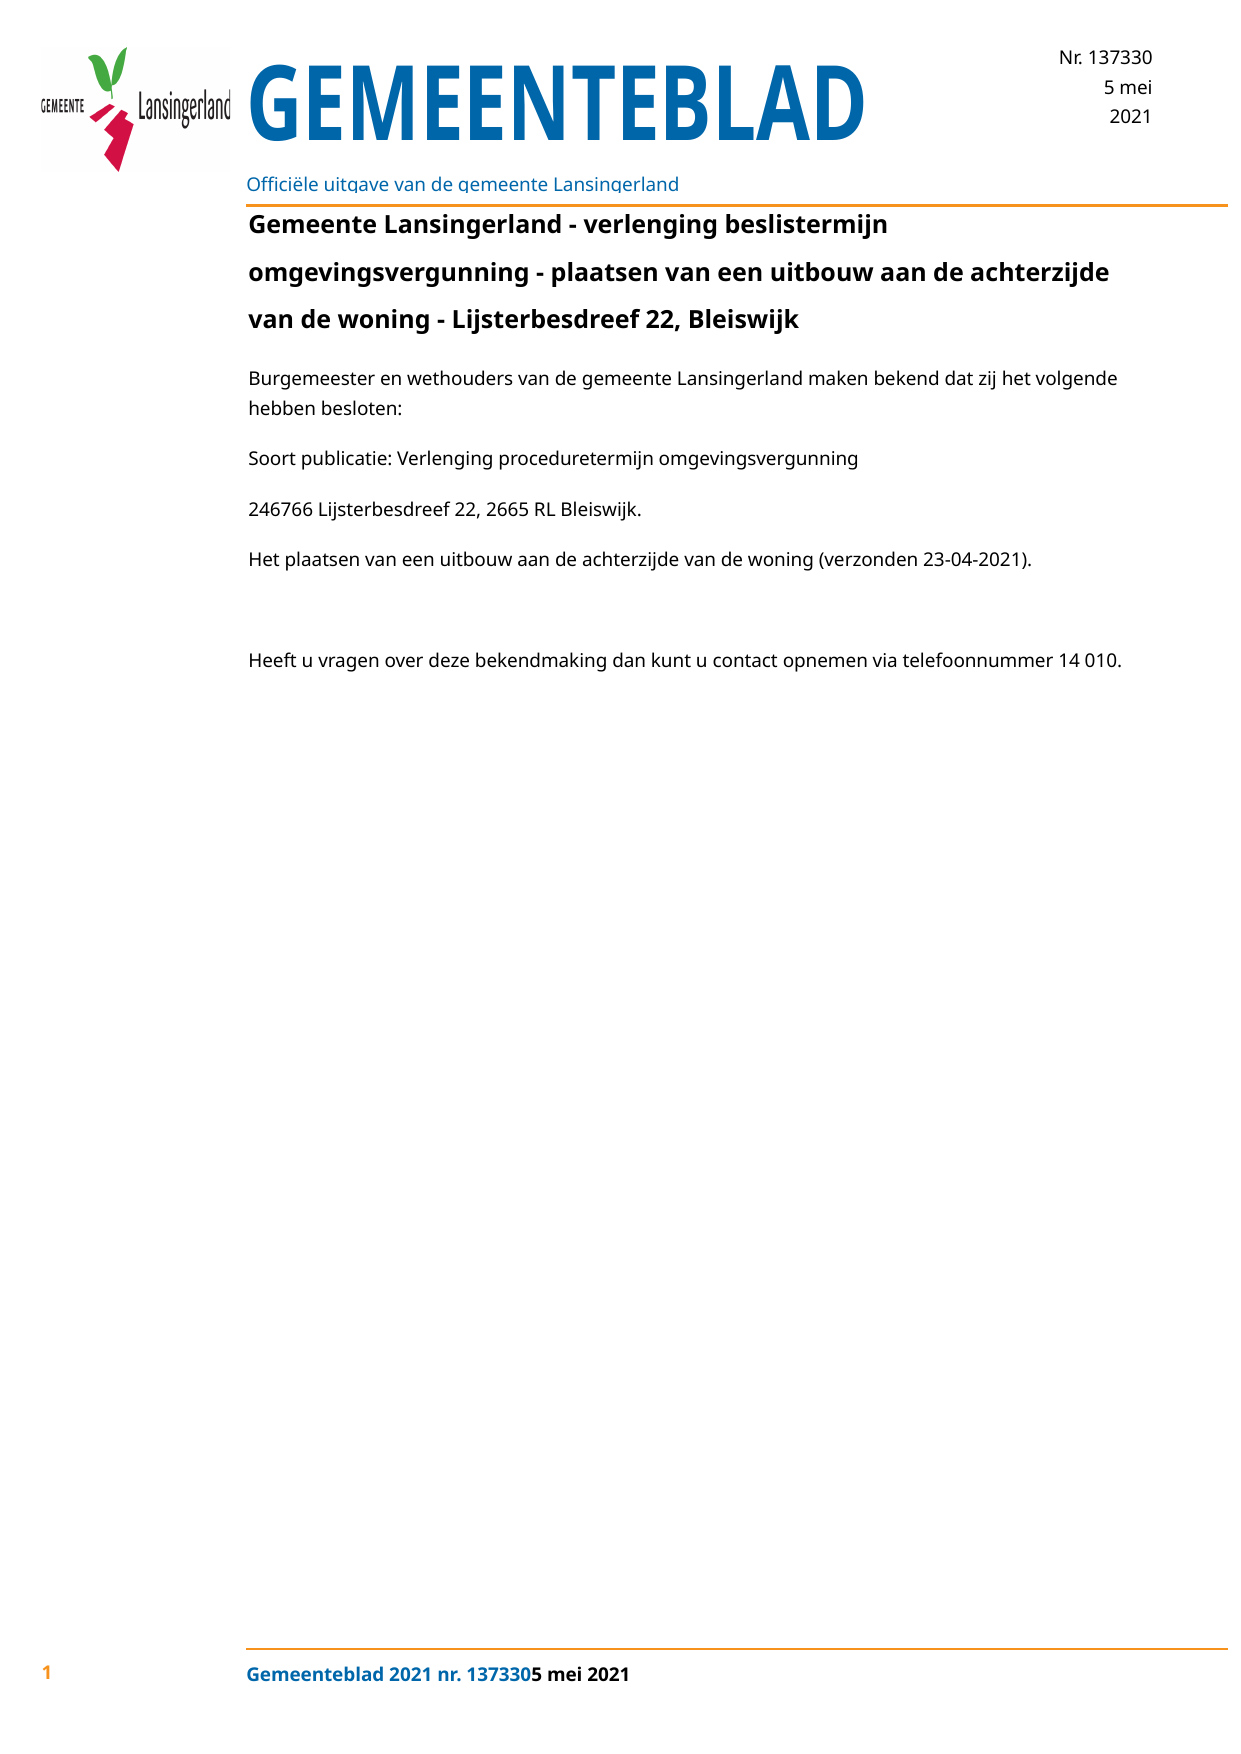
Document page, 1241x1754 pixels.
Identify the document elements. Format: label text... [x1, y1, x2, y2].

text Gemeente Lansingerland - verlenging beslistermijn omgevingsvergunning - plaatsen van een uitbouw aan de achterzijde van de woning - Lijsterbesdreef 22, Bleiswijk [248, 207, 1152, 336]
text Heeft u vragen over deze bekendmaking dan kunt u contact opnemen via telefoonnummer 14 010. [248, 647, 1152, 673]
picture [41, 47, 231, 172]
text Burgemeester en wethouders van de gemeente Lansingerland maken bekend dat zij het volgende hebben besloten: [248, 366, 1152, 421]
text Soort publicatie: Verlenging proceduretermijn omgevingsvergunning [248, 446, 1152, 471]
text 246766 Lijsterbesdreef 22, 2665 RL Bleiswijk. [248, 496, 1152, 522]
text Het plaatsen van een uitbouw aan de achterzijde van de woning (verzonden 23-04-2021). [248, 546, 1152, 572]
